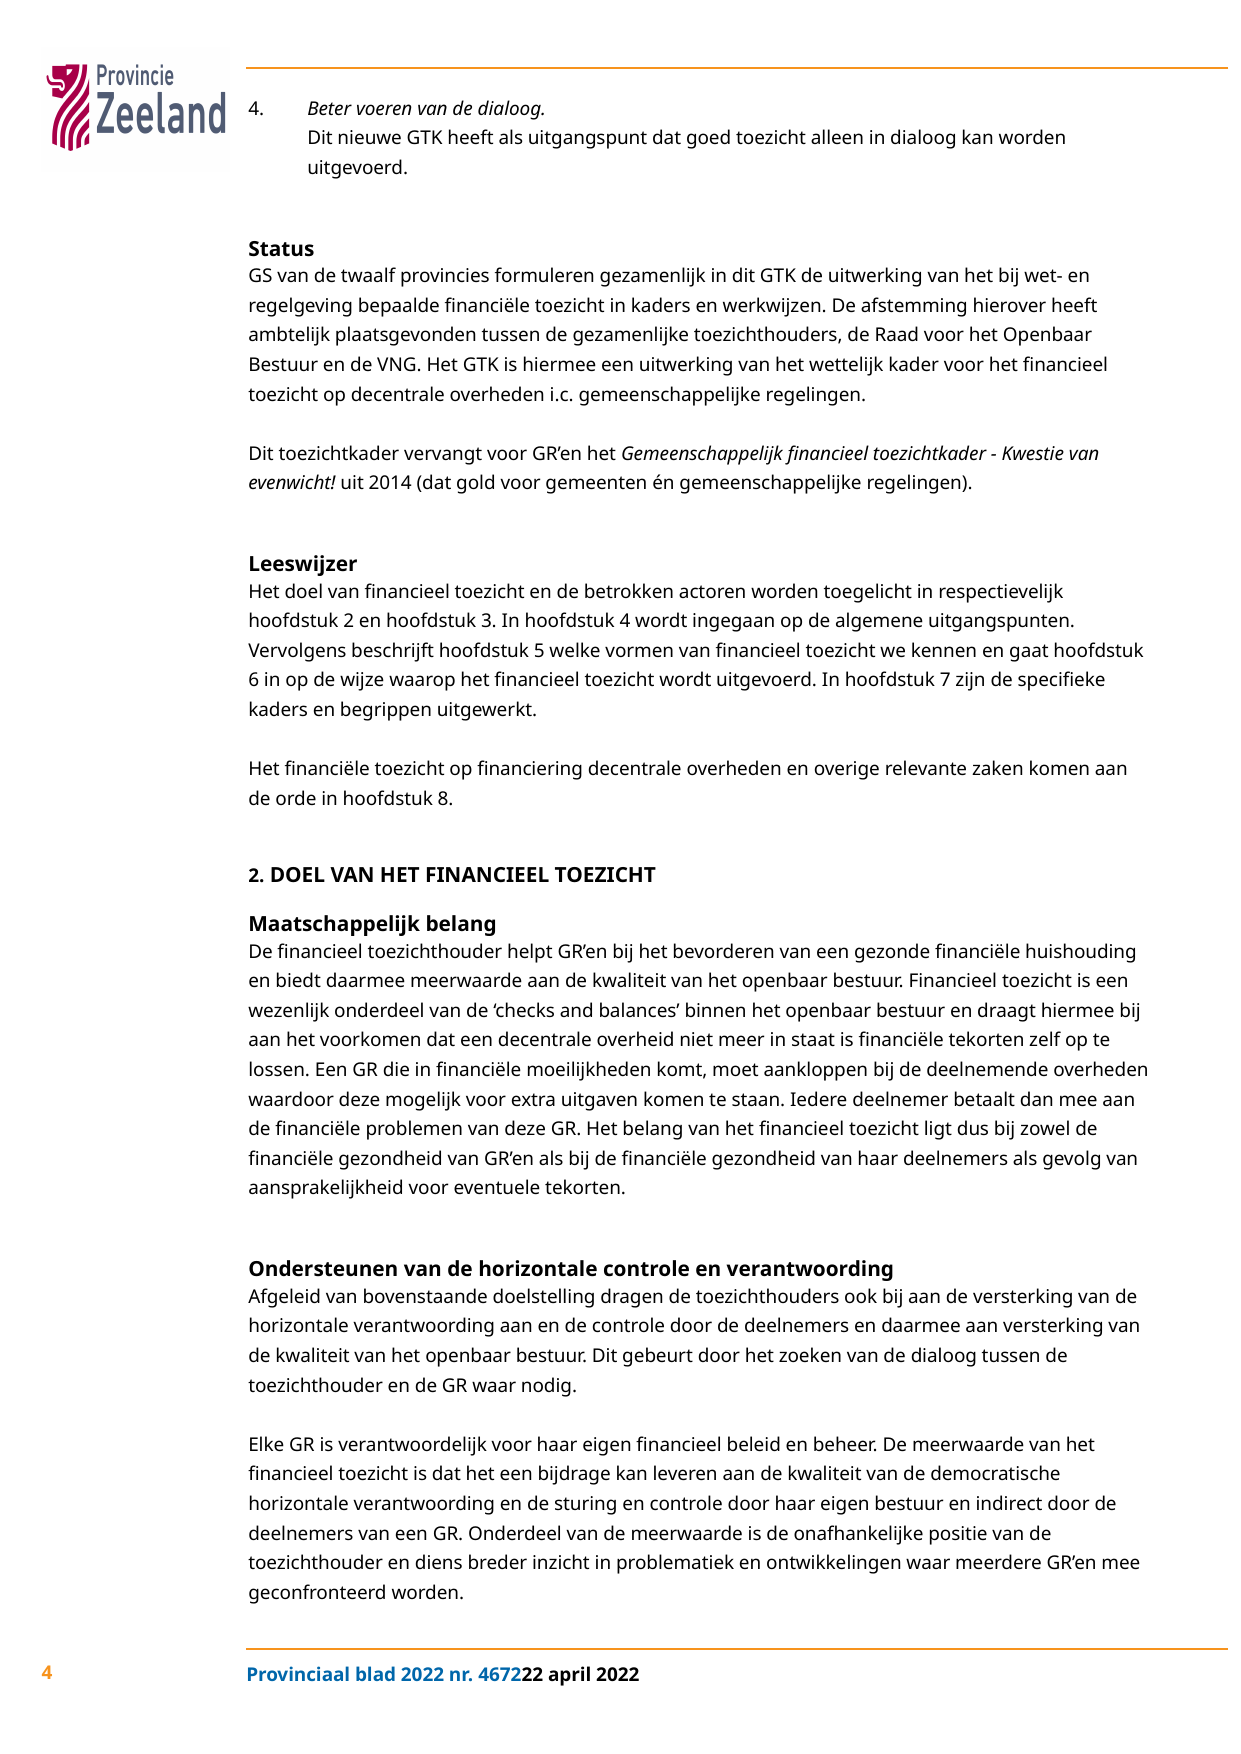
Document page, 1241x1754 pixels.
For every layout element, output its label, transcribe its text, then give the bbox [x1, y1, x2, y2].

text Het financiële toezicht op financiering decentrale overheden en overige relevante zaken komen aan de orde in hoofdstuk 8. [248, 755, 1152, 811]
text Het doel van financieel toezicht en de betrokken actoren worden toegelicht in respectievelijk hoofdstuk 2 en hoofdstuk 3. In hoofdstuk 4 wordt ingegaan op de algemene uitgangspunten. Vervolgens beschrijft hoofdstuk 5 welke vormen van financieel toezicht we kennen en gaat hoofdstuk 6 in op de wijze waarop het financieel toezicht wordt uitgevoerd. In hoofdstuk 7 zijn de specifieke kaders en begrippen uitgewerkt. [248, 578, 1152, 722]
text Leeswijzer [248, 549, 1152, 578]
text Elke GR is verantwoordelijk voor haar eigen financieel beleid en beheer. De meerwaarde van het financieel toezicht is dat het een bijdrage kan leveren aan de kwaliteit van de democratische horizontale verantwoording en de sturing en controle door haar eigen bestuur en indirect door de deelnemers van een GR. Onderdeel van de meerwaarde is de onafhankelijke positie van de toezichthouder en diens breder inzicht in problematiek en ontwikkelingen waar meerdere GR’en mee geconfronteerd worden. [248, 1431, 1152, 1604]
text 2. DOEL VAN HET FINANCIEEL TOEZICHT [248, 860, 1152, 889]
text Afgeleid van bovenstaande doelstelling dragen de toezichthouders ook bij aan de versterking van de horizontale verantwoording aan en de controle door de deelnemers en daarmee aan versterking van de kwaliteit van het openbaar bestuur. Dit gebeurt door het zoeken van de dialoog tussen de toezichthouder en de GR waar nodig. [248, 1283, 1152, 1397]
text Status [248, 234, 1152, 262]
text De financieel toezichthouder helpt GR’en bij het bevorderen van een gezonde financiële huishouding en biedt daarmee meerwaarde aan de kwaliteit van het openbaar bestuur. Financieel toezicht is een wezenlijk onderdeel van de ‘checks and balances’ binnen het openbaar bestuur en draagt hiermee bij aan het voorkomen dat een decentrale overheid niet meer in staat is financiële tekorten zelf op te lossen. Een GR die in financiële moeilijkheden komt, moet aankloppen bij de deelnemende overheden waardoor deze mogelijk voor extra uitgaven komen te staan. Iedere deelnemer betaalt dan mee aan de financiële problemen van deze GR. Het belang van het financieel toezicht ligt dus bij zowel de financiële gezondheid van GR’en als bij de financiële gezondheid van haar deelnemers als gevolg van aansprakelijkheid voor eventuele tekorten. [248, 938, 1152, 1200]
text GS van de twaalf provincies formuleren gezamenlijk in dit GTK de uitwerking van het bij wet- en regelgeving bepaalde financiële toezicht in kaders en werkwijzen. De afstemming hierover heeft ambtelijk plaatsgevonden tussen de gezamenlijke toezichthouders, de Raad voor het Openbaar Bestuur en de VNG. Het GTK is hiermee een uitwerking van het wettelijk kader voor het financieel toezicht op decentrale overheden i.c. gemeenschappelijke regelingen. [248, 262, 1152, 406]
text Ondersteunen van de horizontale controle en verantwoording [248, 1254, 1152, 1283]
text Dit toezichtkader vervangt voor GR’en het Gemeenschappelijk financieel toezichtkader - Kwestie van evenwicht! uit 2014 (dat gold voor gemeenten én gemeenschappelijke regelingen). [248, 440, 1152, 495]
text Maatschappelijk belang [248, 909, 1152, 938]
list Dit nieuwe GTK heeft als uitgangspunt dat goed toezicht alleen in dialoog kan worden uitgevoerd. [248, 124, 1152, 180]
picture [41, 47, 231, 172]
list Beter voeren van de dialoog. [248, 95, 1152, 121]
